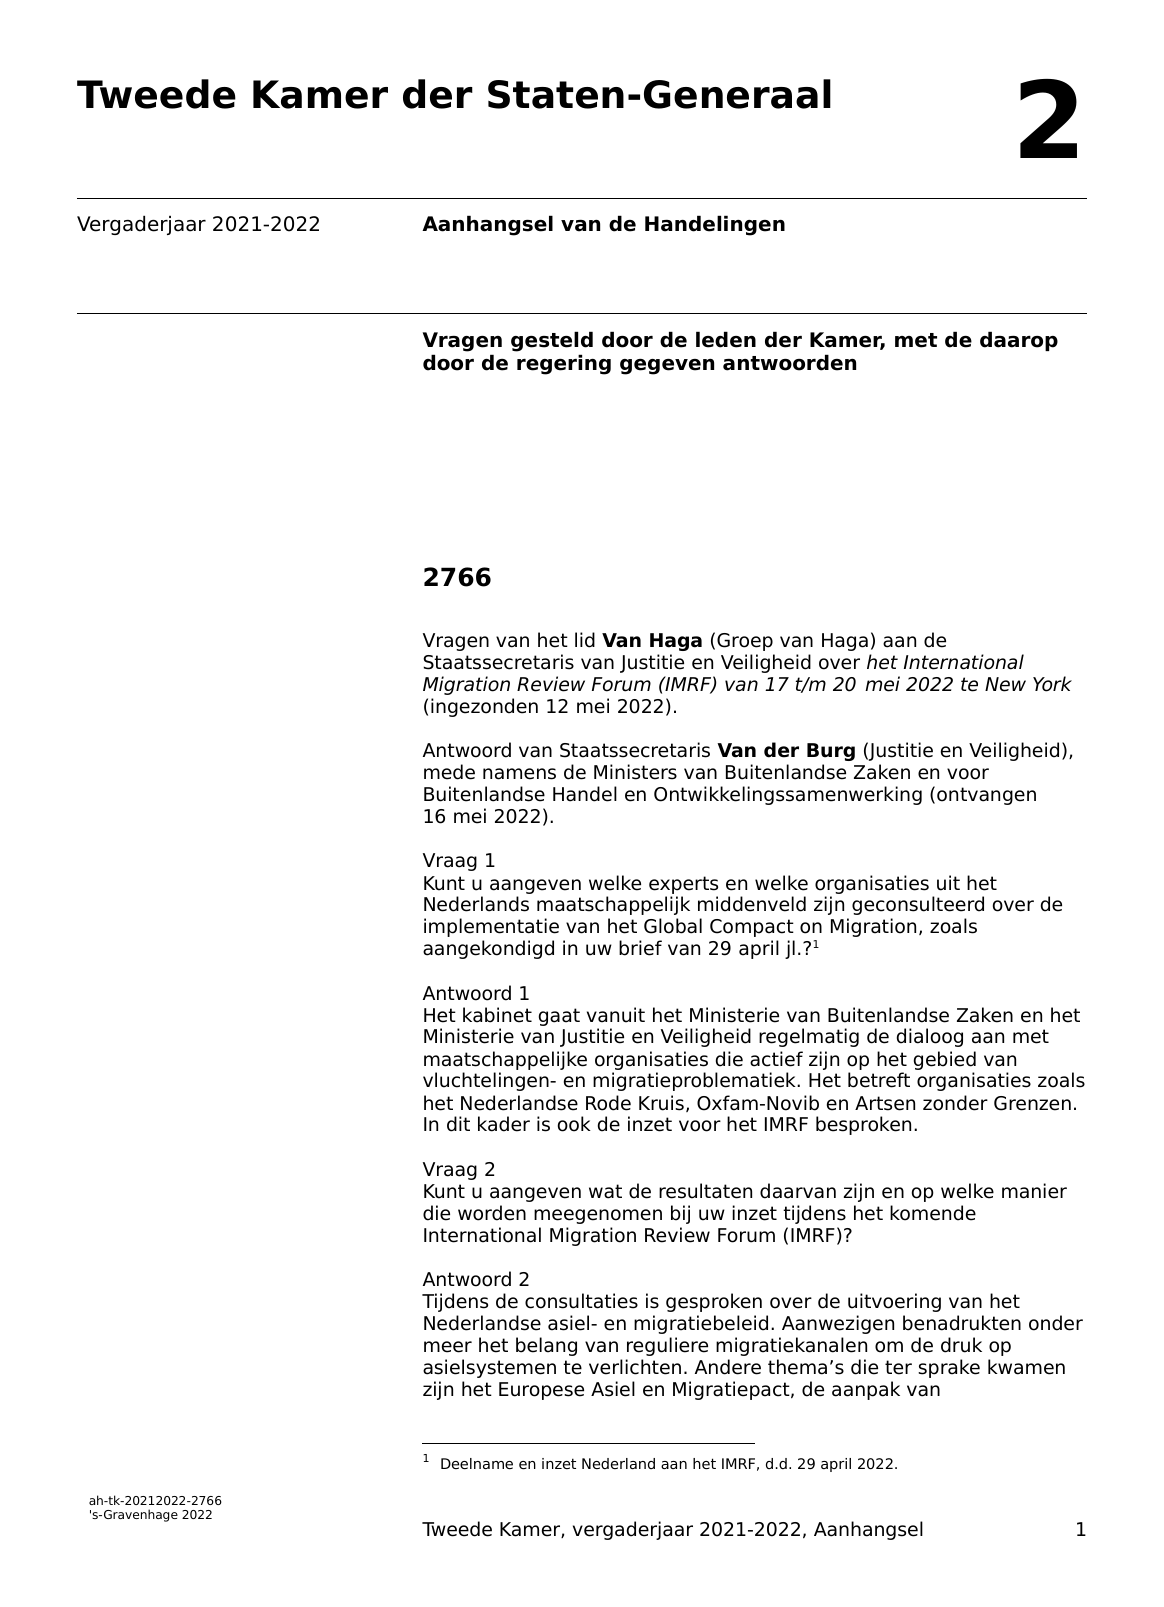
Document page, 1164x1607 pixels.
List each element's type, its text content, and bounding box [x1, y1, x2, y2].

text Het kabinet gaat vanuit het Ministerie van Buitenlandse Zaken en het Ministerie van Justitie en Veiligheid regelmatig de dialoog aan met maatschappelijke organisaties die actief zijn op het gebied van vluchtelingen- en migratieproblematiek. Het betreft organisaties zoals het Nederlandse Rode Kruis, Oxfam-Novib en Artsen zonder Grenzen. In dit kader is ook de inzet voor het IMRF besproken. [422, 1004, 1087, 1136]
table_cell [77, 314, 422, 375]
text 's-Gravenhage 2022 [88, 1508, 323, 1522]
text ah-tk-20212022-2766 [88, 1494, 323, 1508]
text Antwoord van Staatssecretaris Van der Burg (Justitie en Veiligheid), mede namens de Ministers van Buitenlandse Zaken en voor Buitenlandse Handel en Ontwikkelingssamenwerking (ontvangen 16 mei 2022). [422, 740, 1087, 828]
text Kunt u aangeven wat de resultaten daarvan zijn en op welke manier die worden meegenomen bij uw inzet tijdens het komende International Migration Review Forum (IMRF)? [422, 1181, 1087, 1246]
text 2766 [422, 563, 1087, 592]
table_cell Aanhangsel van de Handelingen [422, 199, 1087, 313]
text Kunt u aangeven welke experts en welke organisaties uit het Nederlands maatschappelijk middenveld zijn geconsulteerd over de implementatie van het Global Compact on Migration, zoals aangekondigd in uw brief van 29 april jl.? [422, 872, 1087, 960]
text Antwoord 2 [422, 1269, 1087, 1291]
text Vragen van het lid Van Haga (Groep van Haga) aan de Staatssecretaris van Justitie en Veiligheid over het International Migration Review Forum (IMRF) van 17 t/m 20 mei 2022 te New York (ingezonden 12 mei 2022). [422, 630, 1087, 718]
text Tijdens de consultaties is gesproken over de uitvoering van het Nederlandse asiel- en migratiebeleid. Aanwezigen benadrukten onder meer het belang van reguliere migratiekanalen om de druk op asielsystemen te verlichten. Andere thema’s die ter sprake kwamen zijn het Europese Asiel en Migratiepact, de aanpak van [422, 1291, 1087, 1401]
table_cell Vergaderjaar 2021-2022 [77, 199, 422, 313]
table_header 2 [886, 59, 1087, 198]
text Antwoord 1 [422, 982, 1087, 1004]
text Vraag 2 [422, 1158, 1087, 1181]
table_cell Vragen gesteld door de leden der Kamer, met de daarop door de regering gegeven antwoorden [422, 314, 1087, 375]
text Deelname en inzet Nederland aan het IMRF, d.d. 29 april 2022. [422, 1452, 1087, 1474]
table_header Tweede Kamer der Staten-Generaal [77, 59, 886, 198]
text Vraag 1 [422, 850, 1087, 872]
